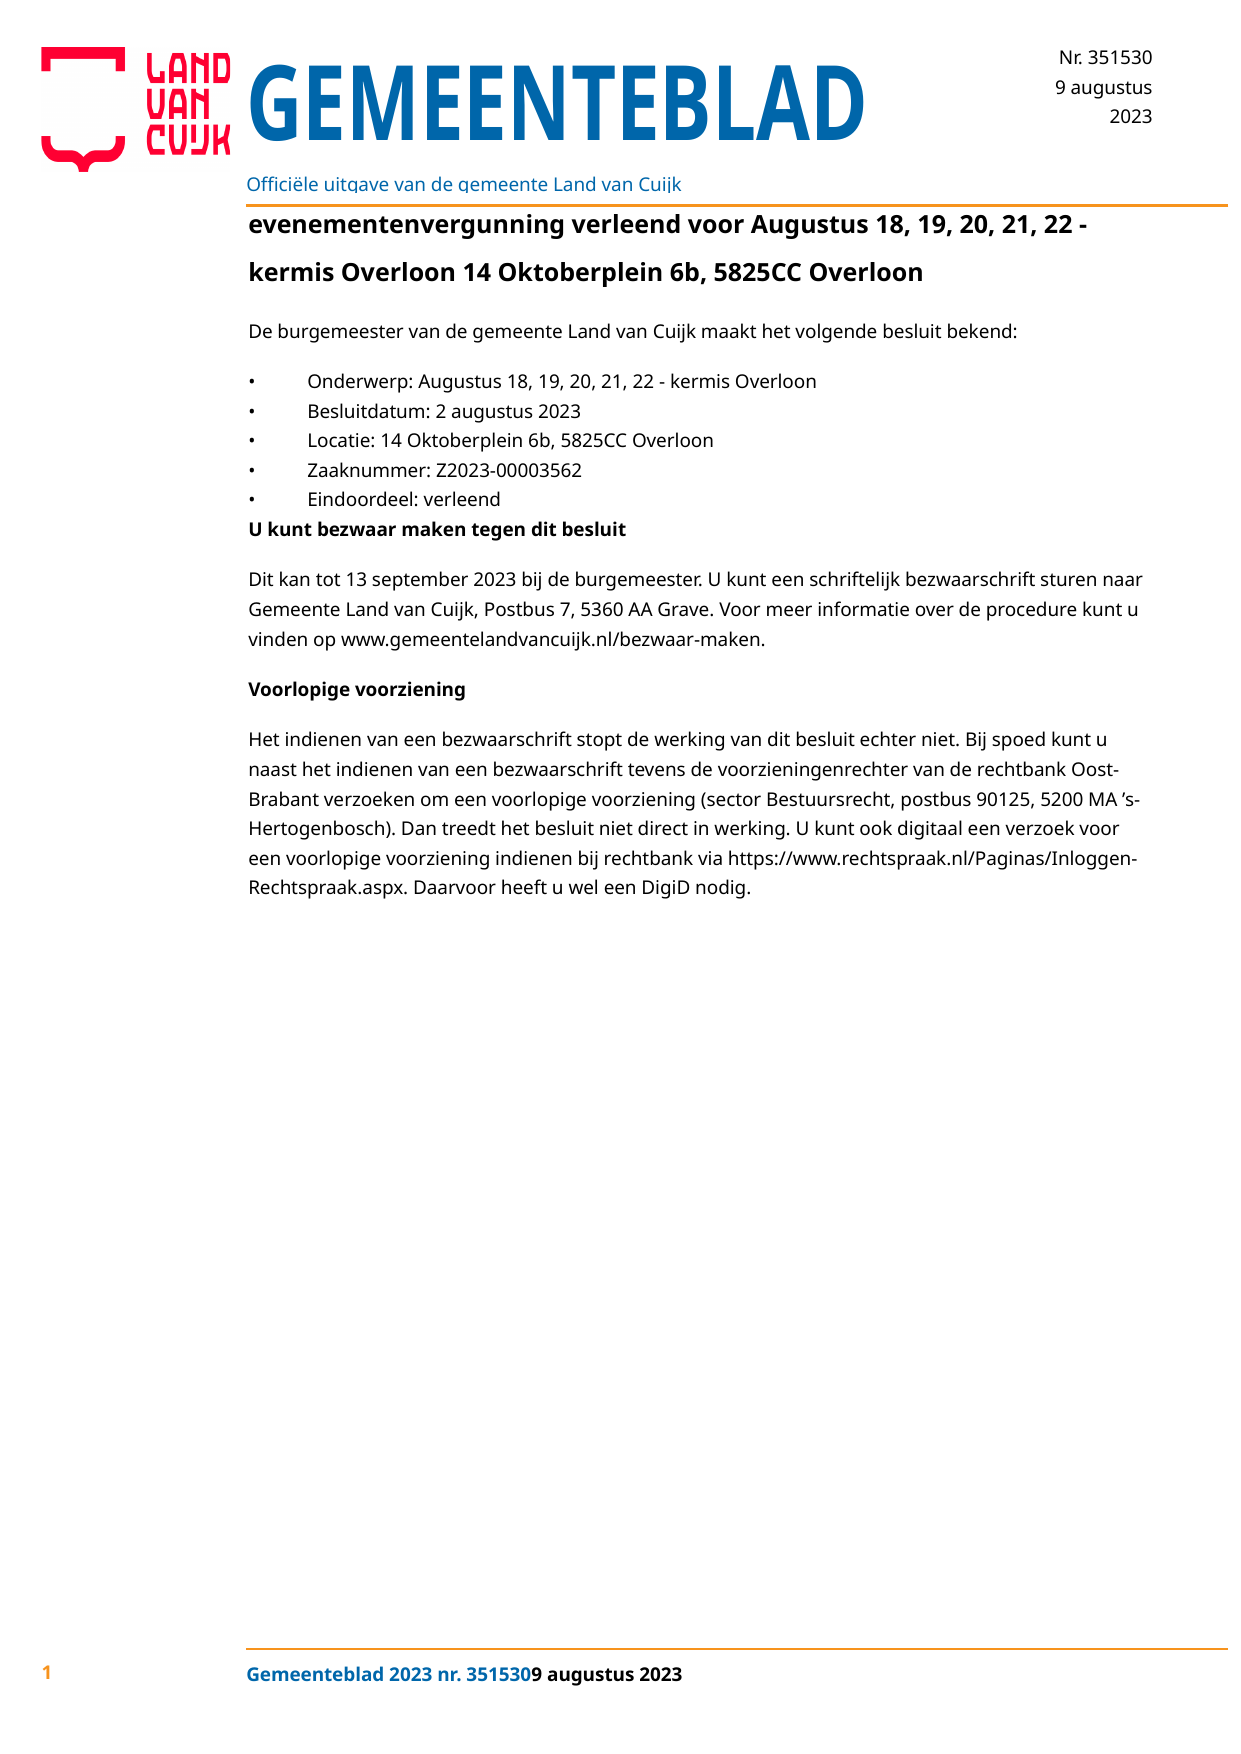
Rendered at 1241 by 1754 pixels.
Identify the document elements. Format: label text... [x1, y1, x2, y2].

text Het indienen van een bezwaarschrift stopt de werking van dit besluit echter niet. Bij spoed kunt u naast het indienen van een bezwaarschrift tevens de voorzieningenrechter van de rechtbank Oost-Brabant verzoeken om een voorlopige voorziening (sector Bestuursrecht, postbus 90125, 5200 MA ’s-Hertogenbosch). Dan treedt het besluit niet direct in werking. U kunt ook digitaal een verzoek voor een voorlopige voorziening indienen bij rechtbank via https://www.rechtspraak.nl/Paginas/Inloggen-Rechtspraak.aspx. Daarvoor heeft u wel een DigiD nodig. [248, 727, 1152, 900]
text U kunt bezwaar maken tegen dit besluit [248, 516, 1152, 542]
list Onderwerp: Augustus 18, 19, 20, 21, 22 - kermis Overloon [248, 368, 1152, 394]
text De burgemeester van de gemeente Land van Cuijk maakt het volgende besluit bekend: [248, 318, 1152, 344]
list Locatie: 14 Oktoberplein 6b, 5825CC Overloon [248, 427, 1152, 453]
text Voorlopige voorziening [248, 676, 1152, 702]
list Eindoordeel: verleend [248, 487, 1152, 512]
list Besluitdatum: 2 augustus 2023 [248, 398, 1152, 424]
list Zaaknummer: Z2023-00003562 [248, 457, 1152, 483]
picture [41, 47, 231, 172]
text evenementenvergunning verleend voor Augustus 18, 19, 20, 21, 22 - kermis Overloon 14 Oktoberplein 6b, 5825CC Overloon [248, 207, 1152, 288]
text Dit kan tot 13 september 2023 bij de burgemeester. U kunt een schriftelijk bezwaarschrift sturen naar Gemeente Land van Cuijk, Postbus 7, 5360 AA Grave. Voor meer informatie over de procedure kunt u vinden op www.gemeentelandvancuijk.nl/bezwaar-maken. [248, 567, 1152, 652]
